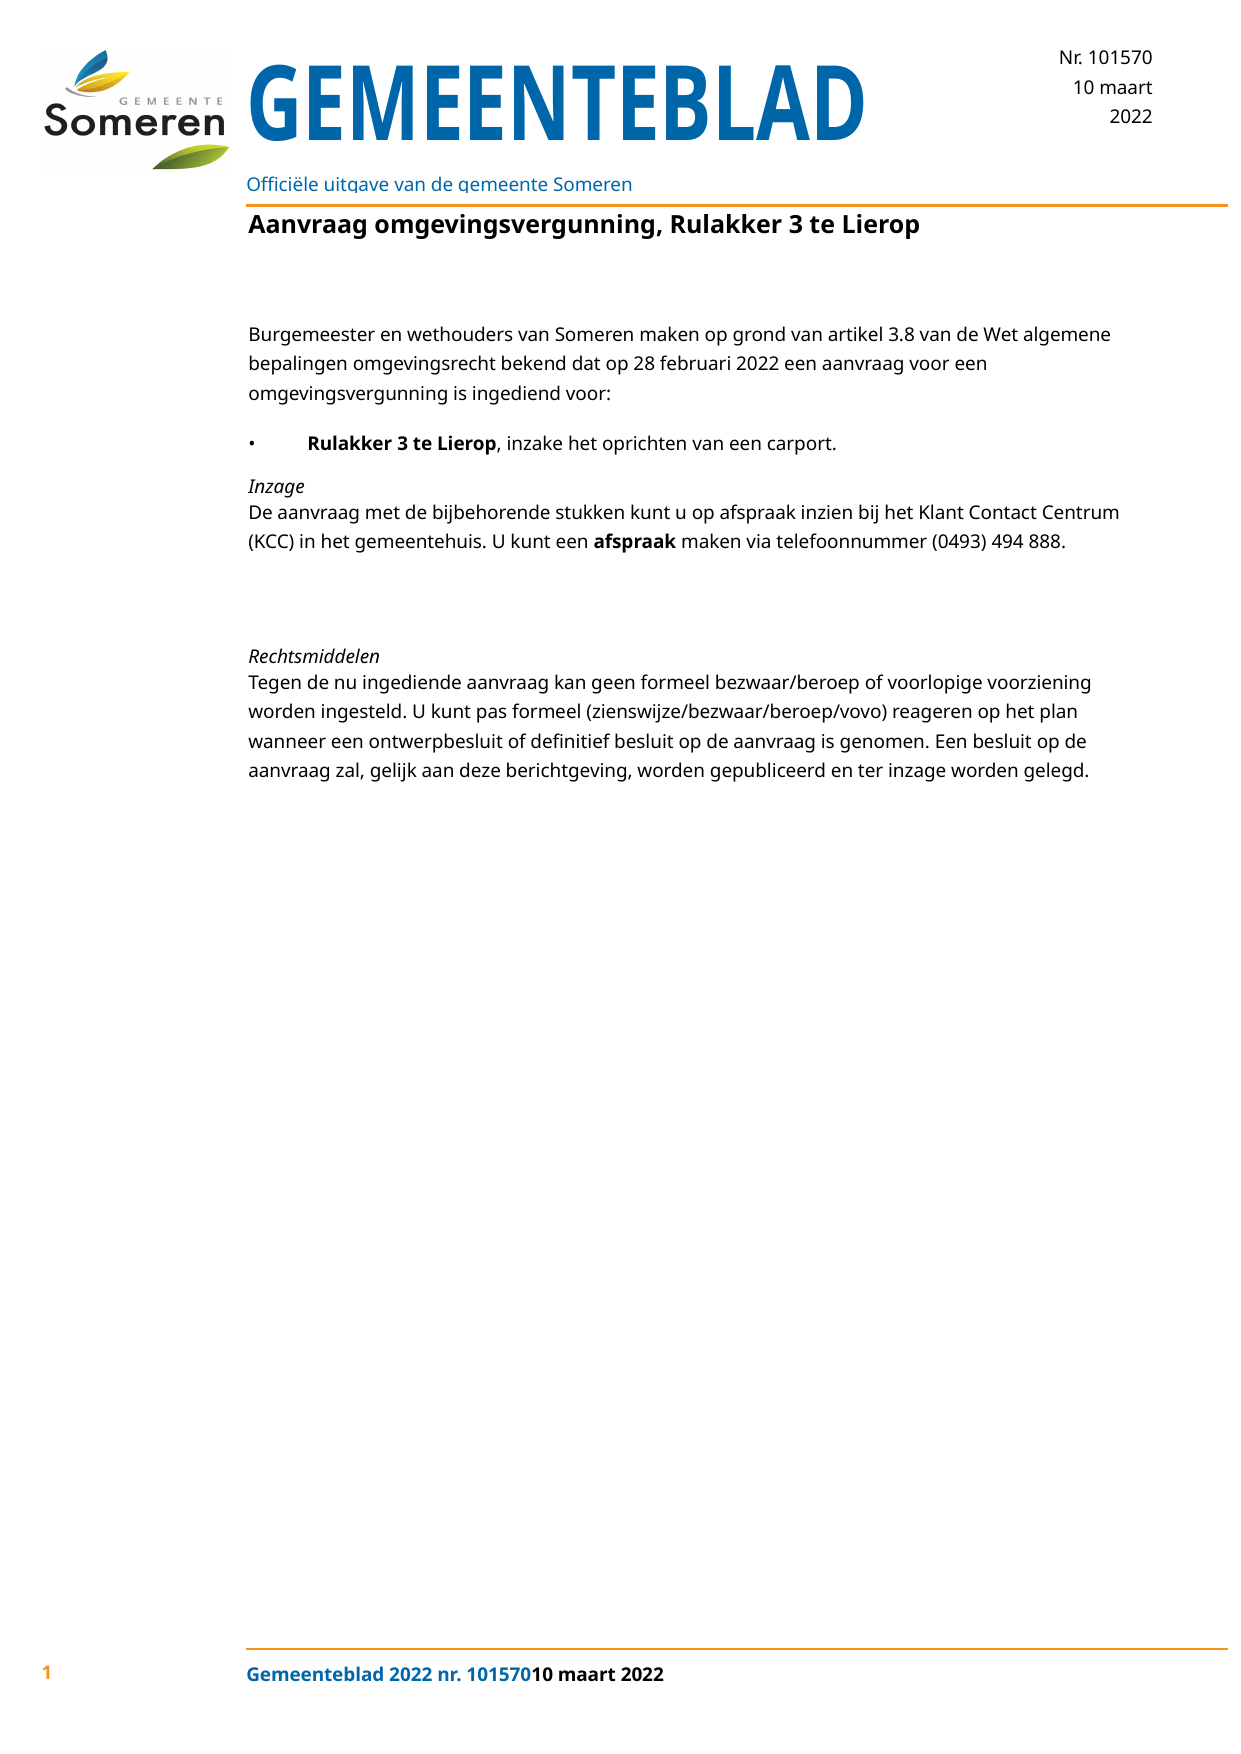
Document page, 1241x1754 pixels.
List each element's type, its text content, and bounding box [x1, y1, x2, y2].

picture [41, 47, 231, 172]
text Aanvraag omgevingsvergunning, Rulakker 3 te Lierop [248, 207, 1152, 241]
text Tegen de nu ingediende aanvraag kan geen formeel bezwaar/beroep of voorlopige voorziening worden ingesteld. U kunt pas formeel (zienswijze/bezwaar/beroep/vovo) reageren op het plan wanneer een ontwerpbesluit of definitief besluit op de aanvraag is genomen. Een besluit op de aanvraag zal, gelijk aan deze berichtgeving, worden gepubliceerd en ter inzage worden gelegd. [248, 669, 1152, 783]
text De aanvraag met de bijbehorende stukken kunt u op afspraak inzien bij het Klant Contact Centrum (KCC) in het gemeentehuis. U kunt een afspraak maken via telefoonnummer (0493) 494 888. [248, 499, 1152, 554]
text Burgemeester en wethouders van Someren maken op grond van artikel 3.8 van de Wet algemene bepalingen omgevingsrecht bekend dat op 28 februari 2022 een aanvraag voor een omgevingsvergunning is ingediend voor: [248, 321, 1152, 406]
text Rechtsmiddelen [248, 643, 1152, 669]
text Inzage [248, 473, 1152, 499]
list Rulakker 3 te Lierop, inzake het oprichten van een carport. [248, 430, 1152, 456]
